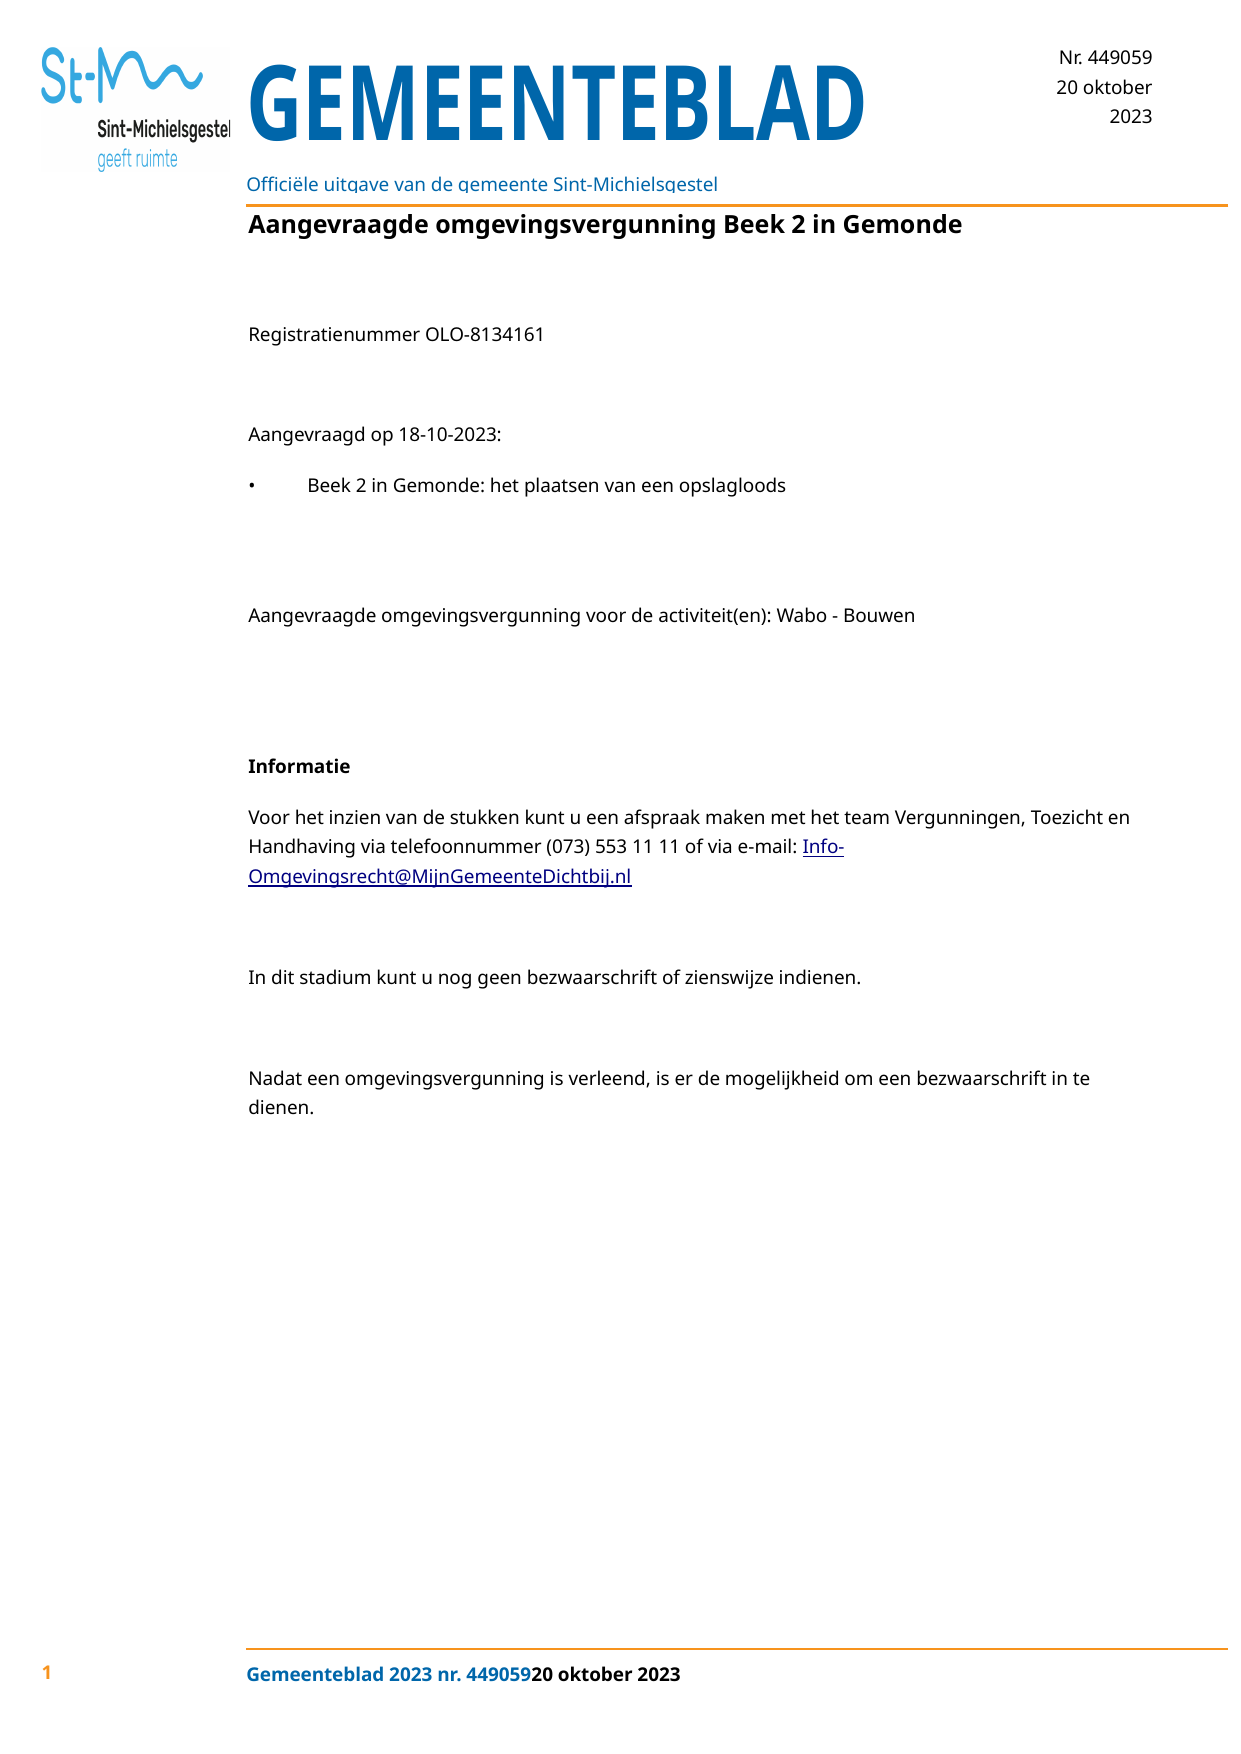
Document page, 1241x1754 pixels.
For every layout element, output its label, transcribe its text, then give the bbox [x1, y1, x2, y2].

text Aangevraagd op 18-10-2023: [248, 422, 1152, 447]
text Aangevraagde omgevingsvergunning Beek 2 in Gemonde [248, 207, 1152, 241]
text In dit stadium kunt u nog geen bezwaarschrift of zienswijze indienen. [248, 964, 1152, 990]
picture [41, 47, 231, 172]
text Voor het inzien van de stukken kunt u een afspraak maken met het team Vergunningen, Toezicht en Handhaving via telefoonnummer (073) 553 11 11 of via e-mail: Info-Omgevingsrecht@MijnGemeenteDichtbij.nl [248, 804, 1152, 889]
text Aangevraagde omgevingsvergunning voor de activiteit(en): Wabo - Bouwen [248, 602, 1152, 628]
text Informatie [248, 754, 1152, 779]
text Registratienummer OLO-8134161 [248, 321, 1152, 346]
list Beek 2 in Gemonde: het plaatsen van een opslagloods [248, 472, 1152, 498]
text Nadat een omgevingsvergunning is verleend, is er de mogelijkheid om een bezwaarschrift in te dienen. [248, 1065, 1152, 1120]
